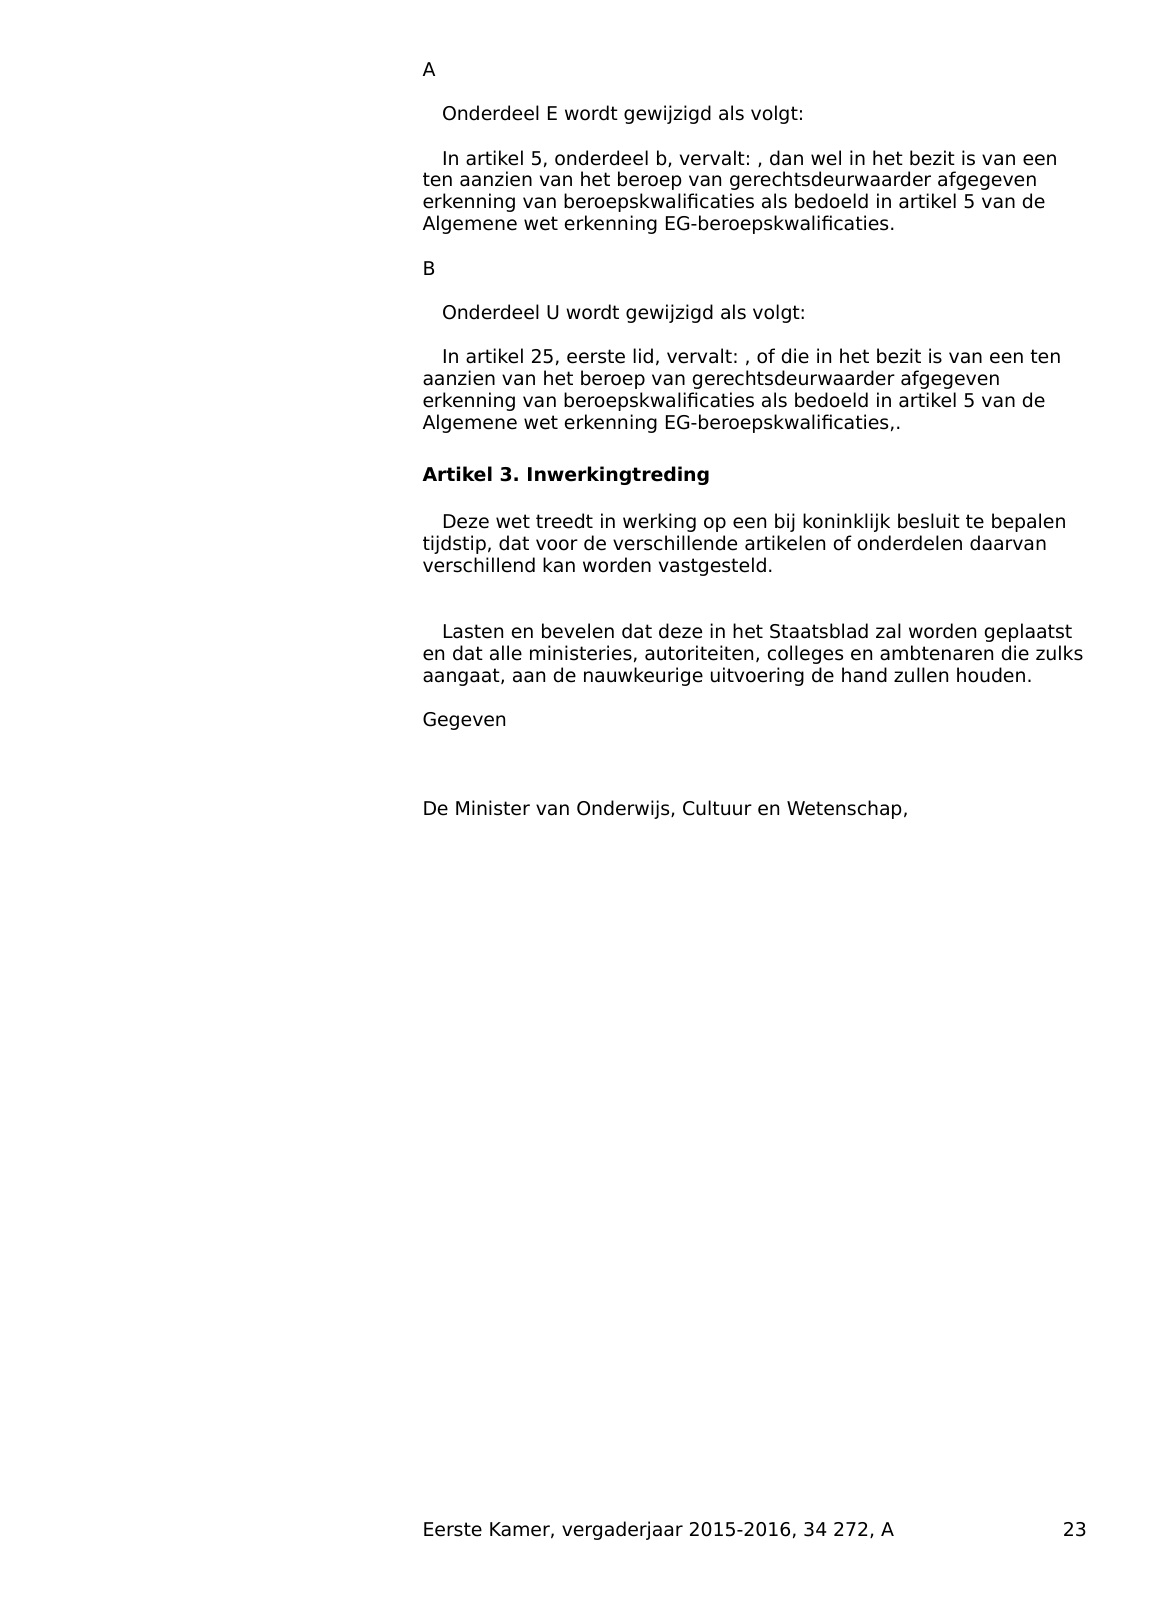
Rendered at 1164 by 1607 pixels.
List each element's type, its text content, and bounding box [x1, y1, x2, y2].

text In artikel 25, eerste lid, vervalt: , of die in het bezit is van een ten aanzien van het beroep van gerechtsdeurwaarder afgegeven erkenning van beroepskwalificaties als bedoeld in artikel 5 van de Algemene wet erkenning EG-beroepskwalificaties,. [422, 346, 1087, 434]
text De Minister van Onderwijs, Cultuur en Wetenschap, [422, 798, 1087, 820]
text Gegeven [422, 709, 1087, 731]
text Lasten en bevelen dat deze in het Staatsblad zal worden geplaatst en dat alle ministeries, autoriteiten, colleges en ambtenaren die zulks aangaat, aan de nauwkeurige uitvoering de hand zullen houden. [422, 621, 1087, 687]
text A [422, 59, 1087, 81]
text Deze wet treedt in werking op een bij koninklijk besluit te bepalen tijdstip, dat voor de verschillende artikelen of onderdelen daarvan verschillend kan worden vastgesteld. [422, 511, 1087, 577]
text Onderdeel U wordt gewijzigd als volgt: [422, 302, 1087, 324]
text B [422, 257, 1087, 279]
text In artikel 5, onderdeel b, vervalt: , dan wel in het bezit is van een ten aanzien van het beroep van gerechtsdeurwaarder afgegeven erkenning van beroepskwalificaties als bedoeld in artikel 5 van de Algemene wet erkenning EG-beroepskwalificaties. [422, 147, 1087, 235]
subtitle Artikel 3. Inwerkingtreding [422, 464, 1087, 486]
text Onderdeel E wordt gewijzigd als volgt: [422, 103, 1087, 125]
